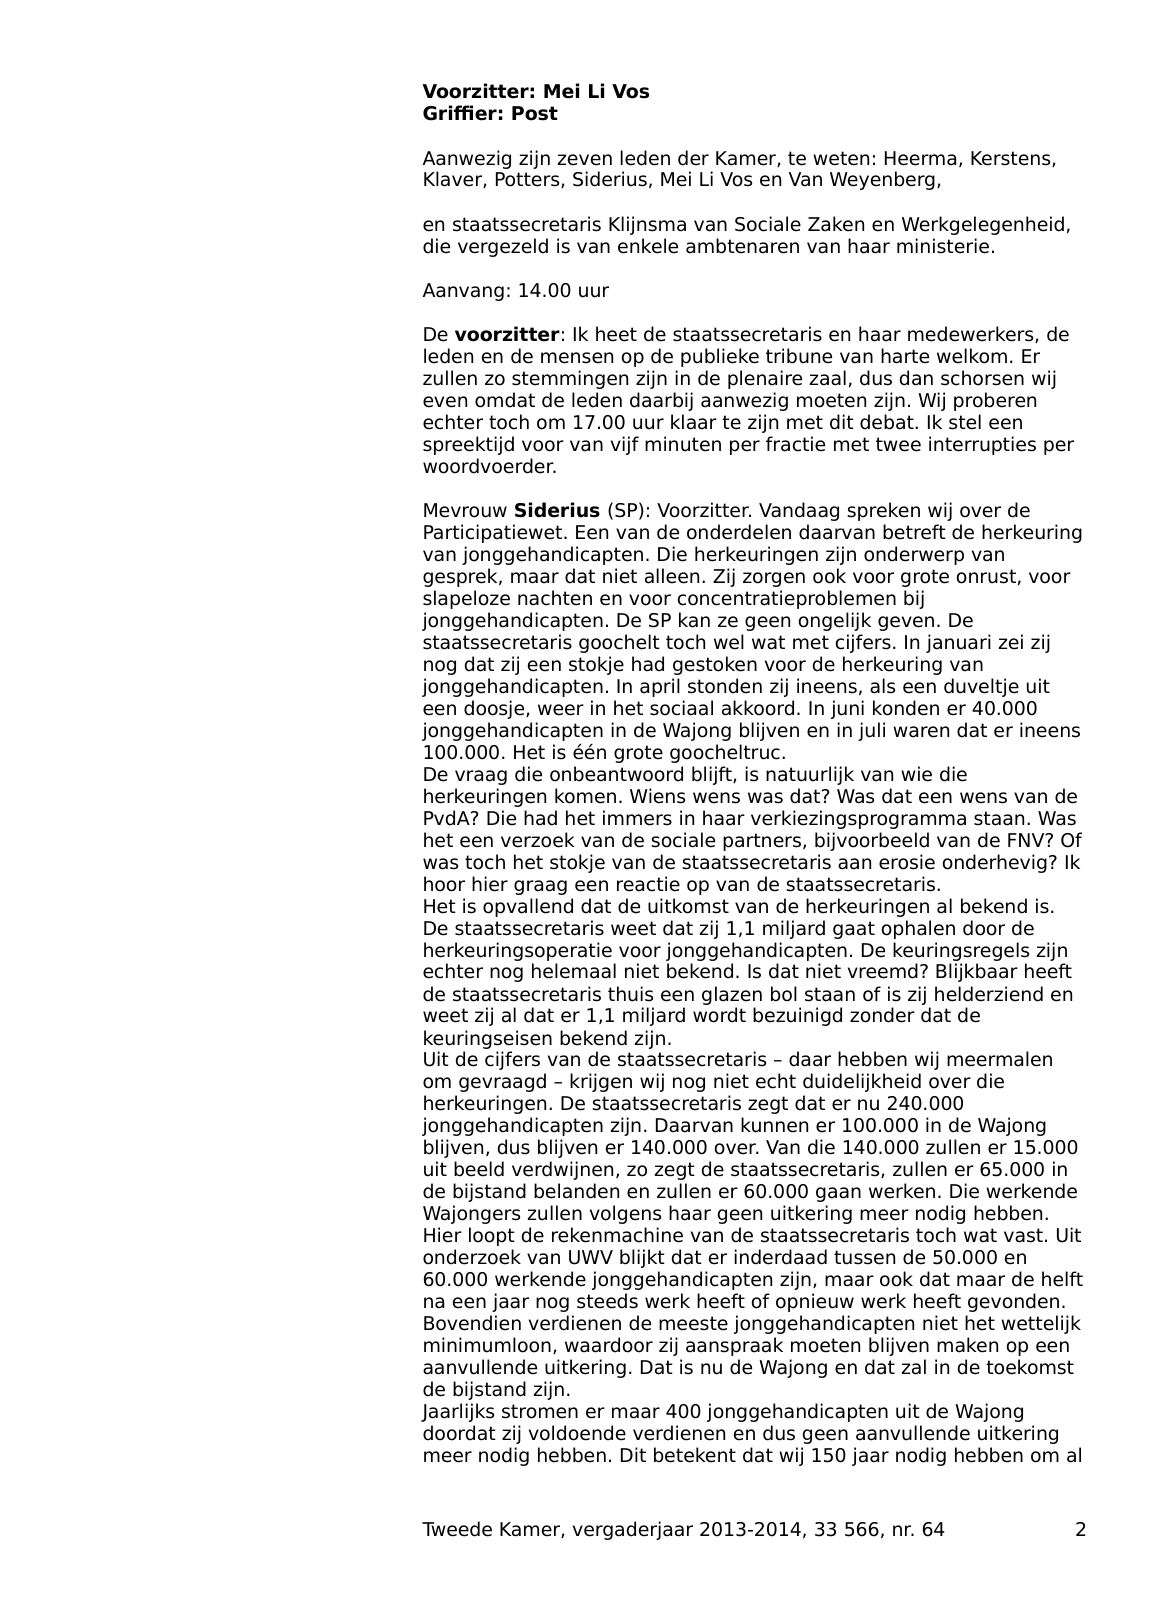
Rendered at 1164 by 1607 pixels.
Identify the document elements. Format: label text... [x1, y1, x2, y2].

text Uit de cijfers van de staatssecretaris – daar hebben wij meermalen om gevraagd – krijgen wij nog niet echt duidelijkheid over die herkeuringen. De staatssecretaris zegt dat er nu 240.000 jonggehandicapten zijn. Daarvan kunnen er 100.000 in de Wajong blijven, dus blijven er 140.000 over. Van die 140.000 zullen er 15.000 uit beeld verdwijnen, zo zegt de staatssecretaris, zullen er 65.000 in de bijstand belanden en zullen er 60.000 gaan werken. Die werkende Wajongers zullen volgens haar geen uitkering meer nodig hebben. Hier loopt de rekenmachine van de staatssecretaris toch wat vast. Uit onderzoek van UWV blijkt dat er inderdaad tussen de 50.000 en 60.000 werkende jonggehandicapten zijn, maar ook dat maar de helft na een jaar nog steeds werk heeft of opnieuw werk heeft gevonden. Bovendien verdienen de meeste jonggehandicapten niet het wettelijk minimumloon, waardoor zij aanspraak moeten blijven maken op een aanvullende uitkering. Dat is nu de Wajong en dat zal in de toekomst de bijstand zijn. [422, 1049, 1087, 1401]
text Voorzitter: Mei Li Vos [422, 81, 1087, 103]
text De voorzitter: Ik heet de staatssecretaris en haar medewerkers, de leden en de mensen op de publieke tribune van harte welkom. Er zullen zo stemmingen zijn in de plenaire zaal, dus dan schorsen wij even omdat de leden daarbij aanwezig moeten zijn. Wij proberen echter toch om 17.00 uur klaar te zijn met dit debat. Ik stel een spreektijd voor van vijf minuten per fractie met twee interrupties per woordvoerder. [422, 324, 1087, 478]
text Aanwezig zijn zeven leden der Kamer, te weten: Heerma, Kerstens, Klaver, Potters, Siderius, Mei Li Vos en Van Weyenberg, [422, 147, 1087, 191]
text De vraag die onbeantwoord blijft, is natuurlijk van wie die herkeuringen komen. Wiens wens was dat? Was dat een wens van de PvdA? Die had het immers in haar verkiezingsprogramma staan. Was het een verzoek van de sociale partners, bijvoorbeeld van de FNV? Of was toch het stokje van de staatssecretaris aan erosie onderhevig? Ik hoor hier graag een reactie op van de staatssecretaris. [422, 764, 1087, 896]
text Jaarlijks stromen er maar 400 jonggehandicapten uit de Wajong doordat zij voldoende verdienen en dus geen aanvullende uitkering meer nodig hebben. Dit betekent dat wij 150 jaar nodig hebben om al [422, 1401, 1087, 1467]
text Mevrouw Siderius (SP): Voorzitter. Vandaag spreken wij over de Participatiewet. Een van de onderdelen daarvan betreft de herkeuring van jonggehandicapten. Die herkeuringen zijn onderwerp van gesprek, maar dat niet alleen. Zij zorgen ook voor grote onrust, voor slapeloze nachten en voor concentratieproblemen bij jonggehandicapten. De SP kan ze geen ongelijk geven. De staatssecretaris goochelt toch wel wat met cijfers. In januari zei zij nog dat zij een stokje had gestoken voor de herkeuring van jonggehandicapten. In april stonden zij ineens, als een duveltje uit een doosje, weer in het sociaal akkoord. In juni konden er 40.000 jonggehandicapten in de Wajong blijven en in juli waren dat er ineens 100.000. Het is één grote goocheltruc. [422, 500, 1087, 764]
text Het is opvallend dat de uitkomst van de herkeuringen al bekend is. De staatssecretaris weet dat zij 1,1 miljard gaat ophalen door de herkeuringsoperatie voor jonggehandicapten. De keuringsregels zijn echter nog helemaal niet bekend. Is dat niet vreemd? Blijkbaar heeft de staatssecretaris thuis een glazen bol staan of is zij helderziend en weet zij al dat er 1,1 miljard wordt bezuinigd zonder dat de keuringseisen bekend zijn. [422, 896, 1087, 1049]
text Aanvang: 14.00 uur [422, 280, 1087, 302]
text Griffier: Post [422, 103, 1087, 125]
text en staatssecretaris Klijnsma van Sociale Zaken en Werkgelegenheid, die vergezeld is van enkele ambtenaren van haar ministerie. [422, 213, 1087, 257]
